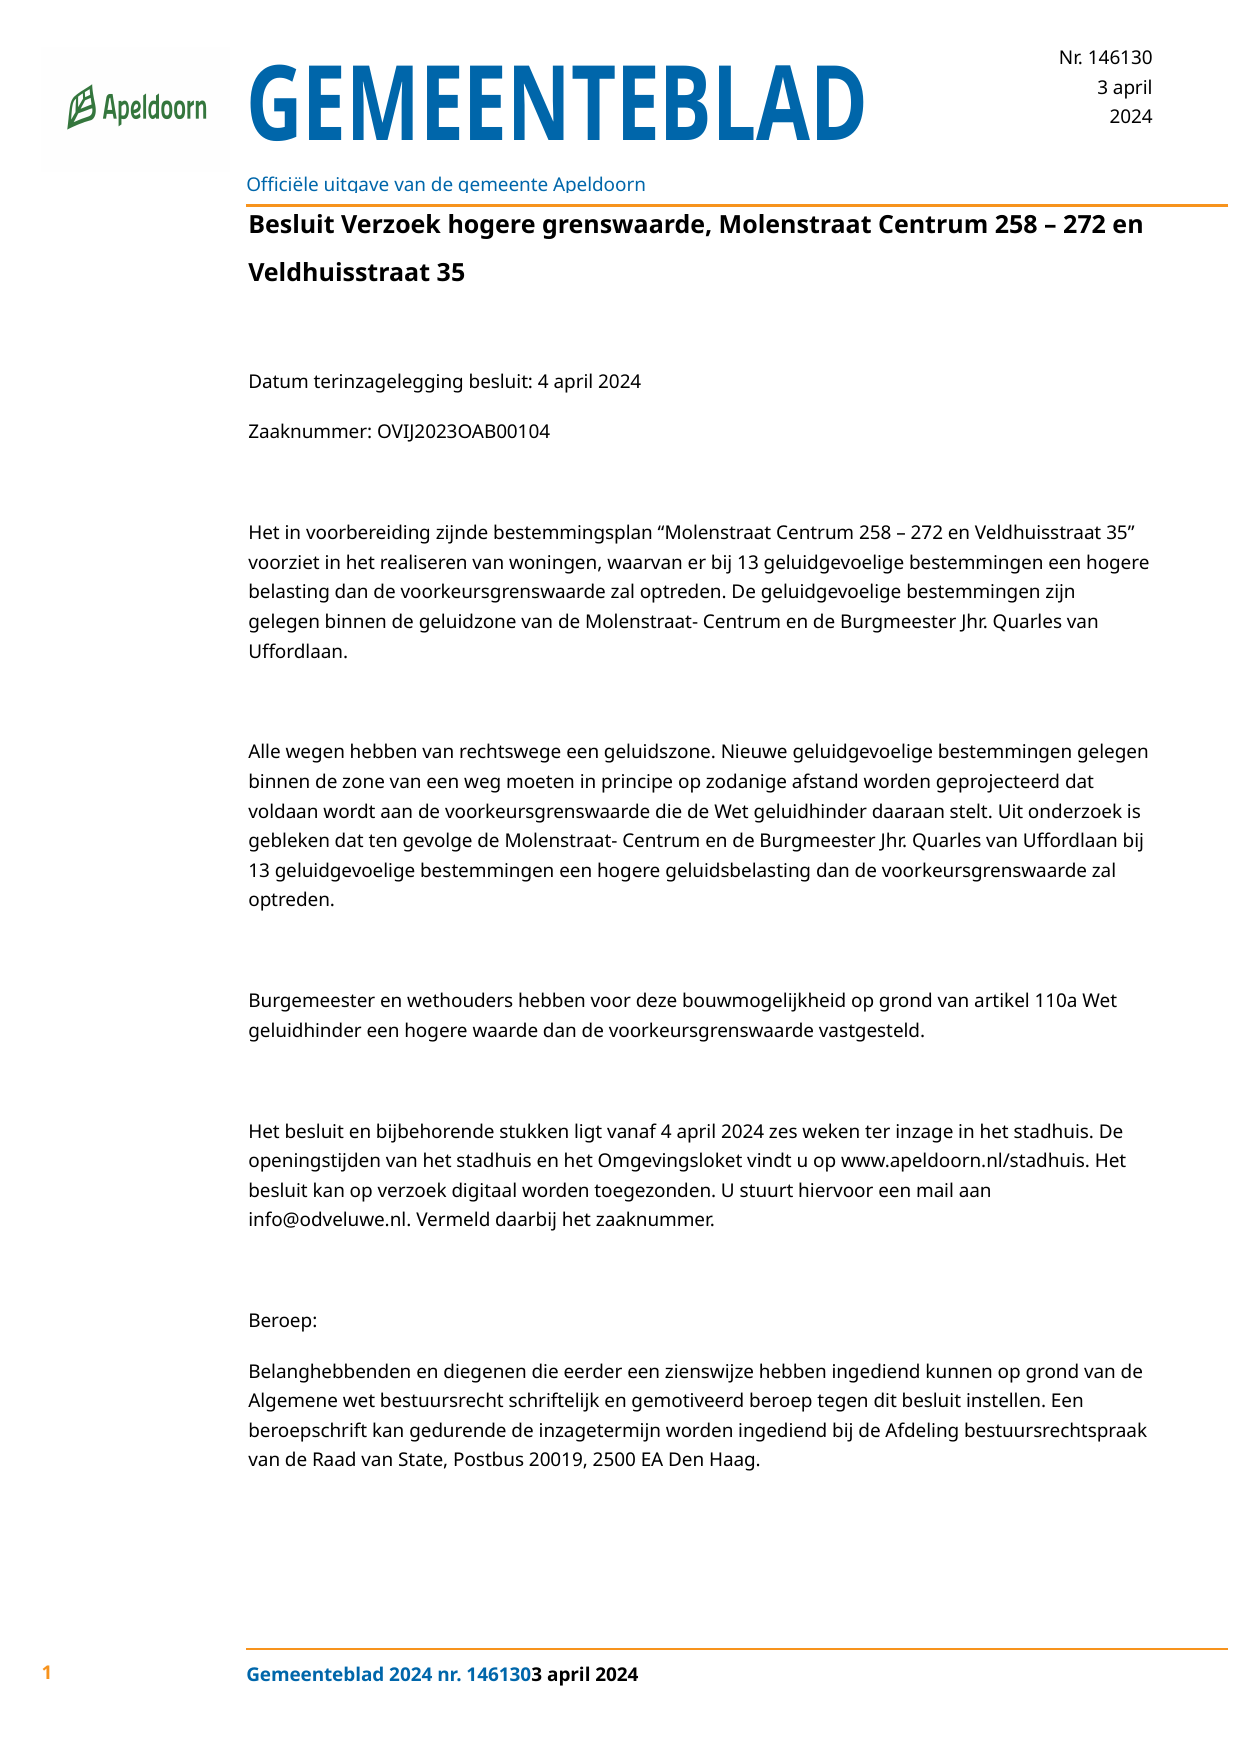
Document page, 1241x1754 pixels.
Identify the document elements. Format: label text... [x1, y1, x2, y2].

text Het in voorbereiding zijnde bestemmingsplan “Molenstraat Centrum 258 – 272 en Veldhuisstraat 35” voorziet in het realiseren van woningen, waarvan er bij 13 geluidgevoelige bestemmingen een hogere belasting dan de voorkeursgrenswaarde zal optreden. De geluidgevoelige bestemmingen zijn gelegen binnen de geluidzone van de Molenstraat- Centrum en de Burgmeester Jhr. Quarles van Uffordlaan. [248, 519, 1152, 664]
text Burgemeester en wethouders hebben voor deze bouwmogelijkheid op grond van artikel 110a Wet geluidhinder een hogere waarde dan de voorkeursgrenswaarde vastgesteld. [248, 987, 1152, 1043]
text Zaaknummer: OVIJ2023OAB00104 [248, 419, 1152, 444]
text Beroep: [248, 1307, 1152, 1333]
text Het besluit en bijbehorende stukken ligt vanaf 4 april 2024 zes weken ter inzage in het stadhuis. De openingstijden van het stadhuis en het Omgevingsloket vindt u op www.apeldoorn.nl/stadhuis. Het besluit kan op verzoek digitaal worden toegezonden. U stuurt hiervoor een mail aan info@odveluwe.nl. Vermeld daarbij het zaaknummer. [248, 1118, 1152, 1232]
text Alle wegen hebben van rechtswege een geluidszone. Nieuwe geluidgevoelige bestemmingen gelegen binnen de zone van een weg moeten in principe op zodanige afstand worden geprojecteerd dat voldaan wordt aan de voorkeursgrenswaarde die de Wet geluidhinder daaraan stelt. Uit onderzoek is gebleken dat ten gevolge de Molenstraat- Centrum en de Burgmeester Jhr. Quarles van Uffordlaan bij 13 geluidgevoelige bestemmingen een hogere geluidsbelasting dan de voorkeursgrenswaarde zal optreden. [248, 739, 1152, 912]
text Datum terinzagelegging besluit: 4 april 2024 [248, 368, 1152, 394]
picture [41, 47, 231, 172]
text Besluit Verzoek hogere grenswaarde, Molenstraat Centrum 258 – 272 en Veldhuisstraat 35 [248, 207, 1152, 288]
text Belanghebbenden en diegenen die eerder een zienswijze hebben ingediend kunnen op grond van de Algemene wet bestuursrecht schriftelijk en gemotiveerd beroep tegen dit besluit instellen. Een beroepschrift kan gedurende de inzagetermijn worden ingediend bij de Afdeling bestuursrechtspraak van de Raad van State, Postbus 20019, 2500 EA Den Haag. [248, 1358, 1152, 1472]
